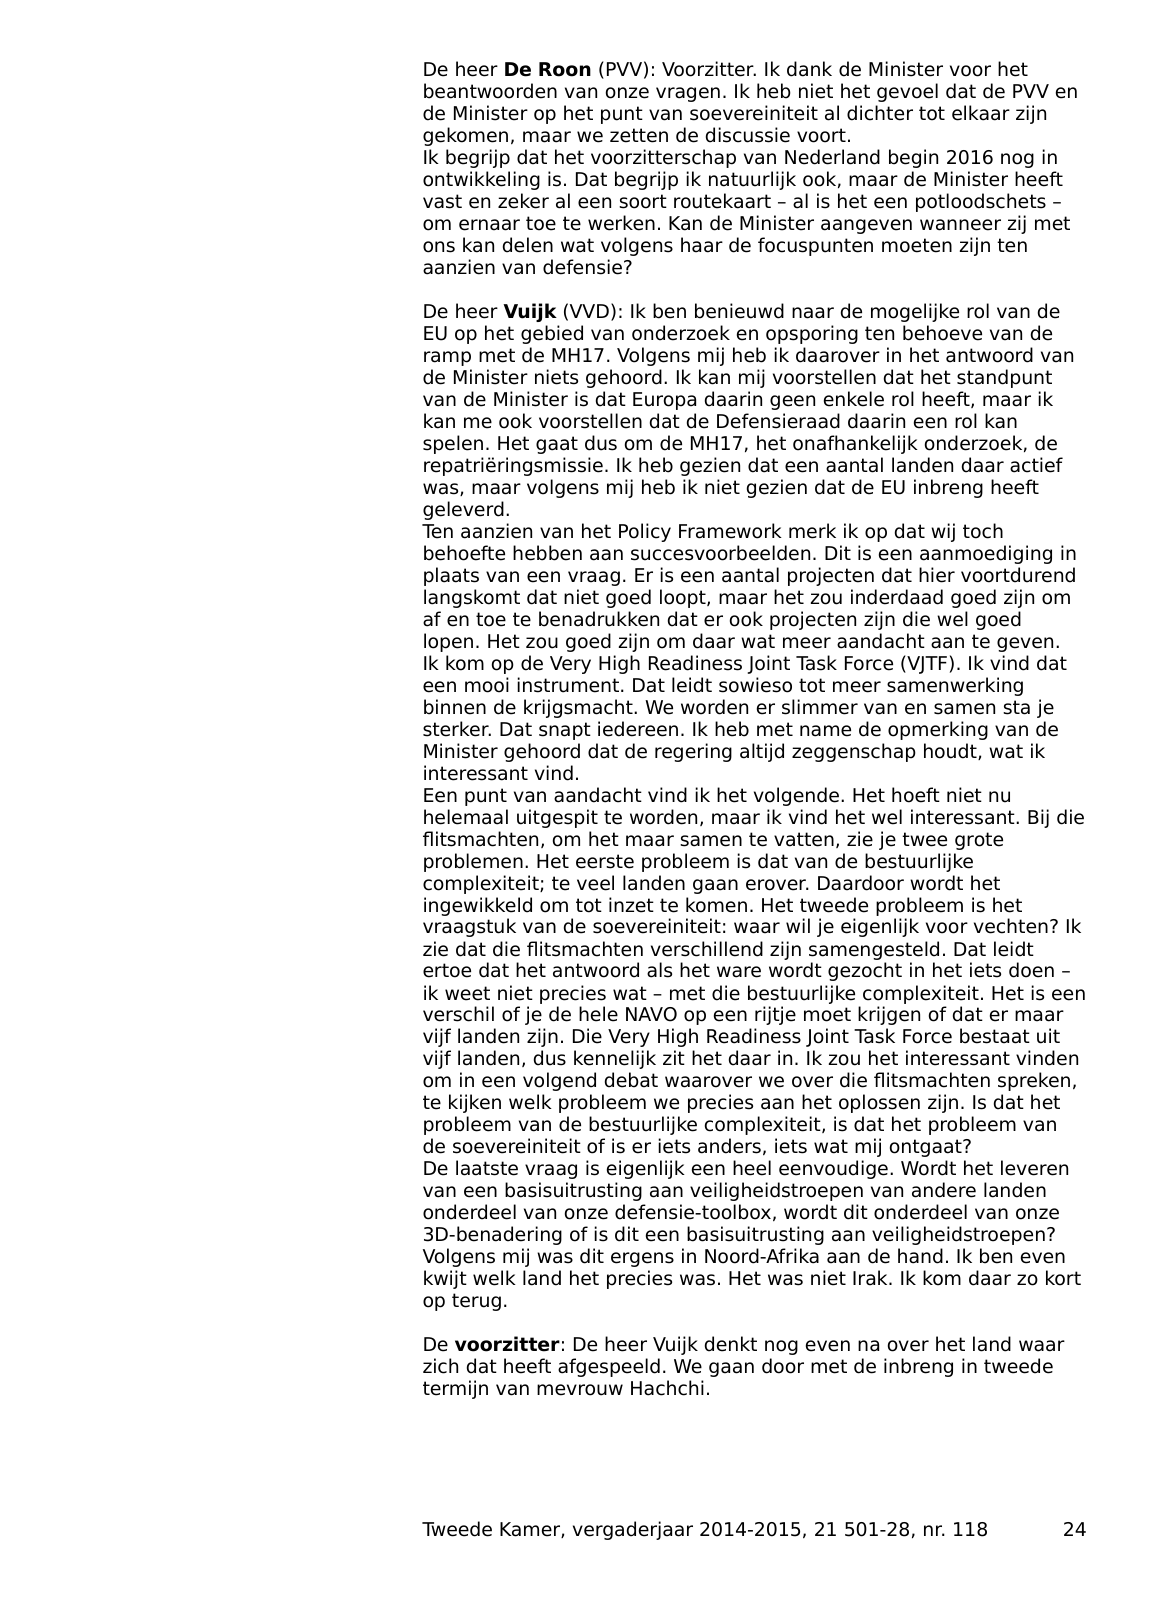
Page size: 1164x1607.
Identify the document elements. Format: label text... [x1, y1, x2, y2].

text De laatste vraag is eigenlijk een heel eenvoudige. Wordt het leveren van een basisuitrusting aan veiligheidstroepen van andere landen onderdeel van onze defensie-toolbox, wordt dit onderdeel van onze 3D-benadering of is dit een basisuitrusting aan veiligheidstroepen? Volgens mij was dit ergens in Noord-Afrika aan de hand. Ik ben even kwijt welk land het precies was. Het was niet Irak. Ik kom daar zo kort op terug. [422, 1158, 1087, 1312]
text Ik begrijp dat het voorzitterschap van Nederland begin 2016 nog in ontwikkeling is. Dat begrijp ik natuurlijk ook, maar de Minister heeft vast en zeker al een soort routekaart – al is het een potloodschets – om ernaar toe te werken. Kan de Minister aangeven wanneer zij met ons kan delen wat volgens haar de focuspunten moeten zijn ten aanzien van defensie? [422, 147, 1087, 279]
text De voorzitter: De heer Vuijk denkt nog even na over het land waar zich dat heeft afgespeeld. We gaan door met de inbreng in tweede termijn van mevrouw Hachchi. [422, 1334, 1087, 1400]
text Ten aanzien van het Policy Framework merk ik op dat wij toch behoefte hebben aan succesvoorbeelden. Dit is een aanmoediging in plaats van een vraag. Er is een aantal projecten dat hier voortdurend langskomt dat niet goed loopt, maar het zou inderdaad goed zijn om af en toe te benadrukken dat er ook projecten zijn die wel goed lopen. Het zou goed zijn om daar wat meer aandacht aan te geven. [422, 521, 1087, 653]
text De heer Vuijk (VVD): Ik ben benieuwd naar de mogelijke rol van de EU op het gebied van onderzoek en opsporing ten behoeve van de ramp met de MH17. Volgens mij heb ik daarover in het antwoord van de Minister niets gehoord. Ik kan mij voorstellen dat het standpunt van de Minister is dat Europa daarin geen enkele rol heeft, maar ik kan me ook voorstellen dat de Defensieraad daarin een rol kan spelen. Het gaat dus om de MH17, het onafhankelijk onderzoek, de repatriëringsmissie. Ik heb gezien dat een aantal landen daar actief was, maar volgens mij heb ik niet gezien dat de EU inbreng heeft geleverd. [422, 301, 1087, 521]
text Ik kom op de Very High Readiness Joint Task Force (VJTF). Ik vind dat een mooi instrument. Dat leidt sowieso tot meer samenwerking binnen de krijgsmacht. We worden er slimmer van en samen sta je sterker. Dat snapt iedereen. Ik heb met name de opmerking van de Minister gehoord dat de regering altijd zeggenschap houdt, wat ik interessant vind. [422, 653, 1087, 784]
text Een punt van aandacht vind ik het volgende. Het hoeft niet nu helemaal uitgespit te worden, maar ik vind het wel interessant. Bij die flitsmachten, om het maar samen te vatten, zie je twee grote problemen. Het eerste probleem is dat van de bestuurlijke complexiteit; te veel landen gaan erover. Daardoor wordt het ingewikkeld om tot inzet te komen. Het tweede probleem is het vraagstuk van de soevereiniteit: waar wil je eigenlijk voor vechten? Ik zie dat die flitsmachten verschillend zijn samengesteld. Dat leidt ertoe dat het antwoord als het ware wordt gezocht in het iets doen – ik weet niet precies wat – met die bestuurlijke complexiteit. Het is een verschil of je de hele NAVO op een rijtje moet krijgen of dat er maar vijf landen zijn. Die Very High Readiness Joint Task Force bestaat uit vijf landen, dus kennelijk zit het daar in. Ik zou het interessant vinden om in een volgend debat waarover we over die flitsmachten spreken, te kijken welk probleem we precies aan het oplossen zijn. Is dat het probleem van de bestuurlijke complexiteit, is dat het probleem van de soevereiniteit of is er iets anders, iets wat mij ontgaat? [422, 784, 1087, 1158]
text De heer De Roon (PVV): Voorzitter. Ik dank de Minister voor het beantwoorden van onze vragen. Ik heb niet het gevoel dat de PVV en de Minister op het punt van soevereiniteit al dichter tot elkaar zijn gekomen, maar we zetten de discussie voort. [422, 59, 1087, 147]
